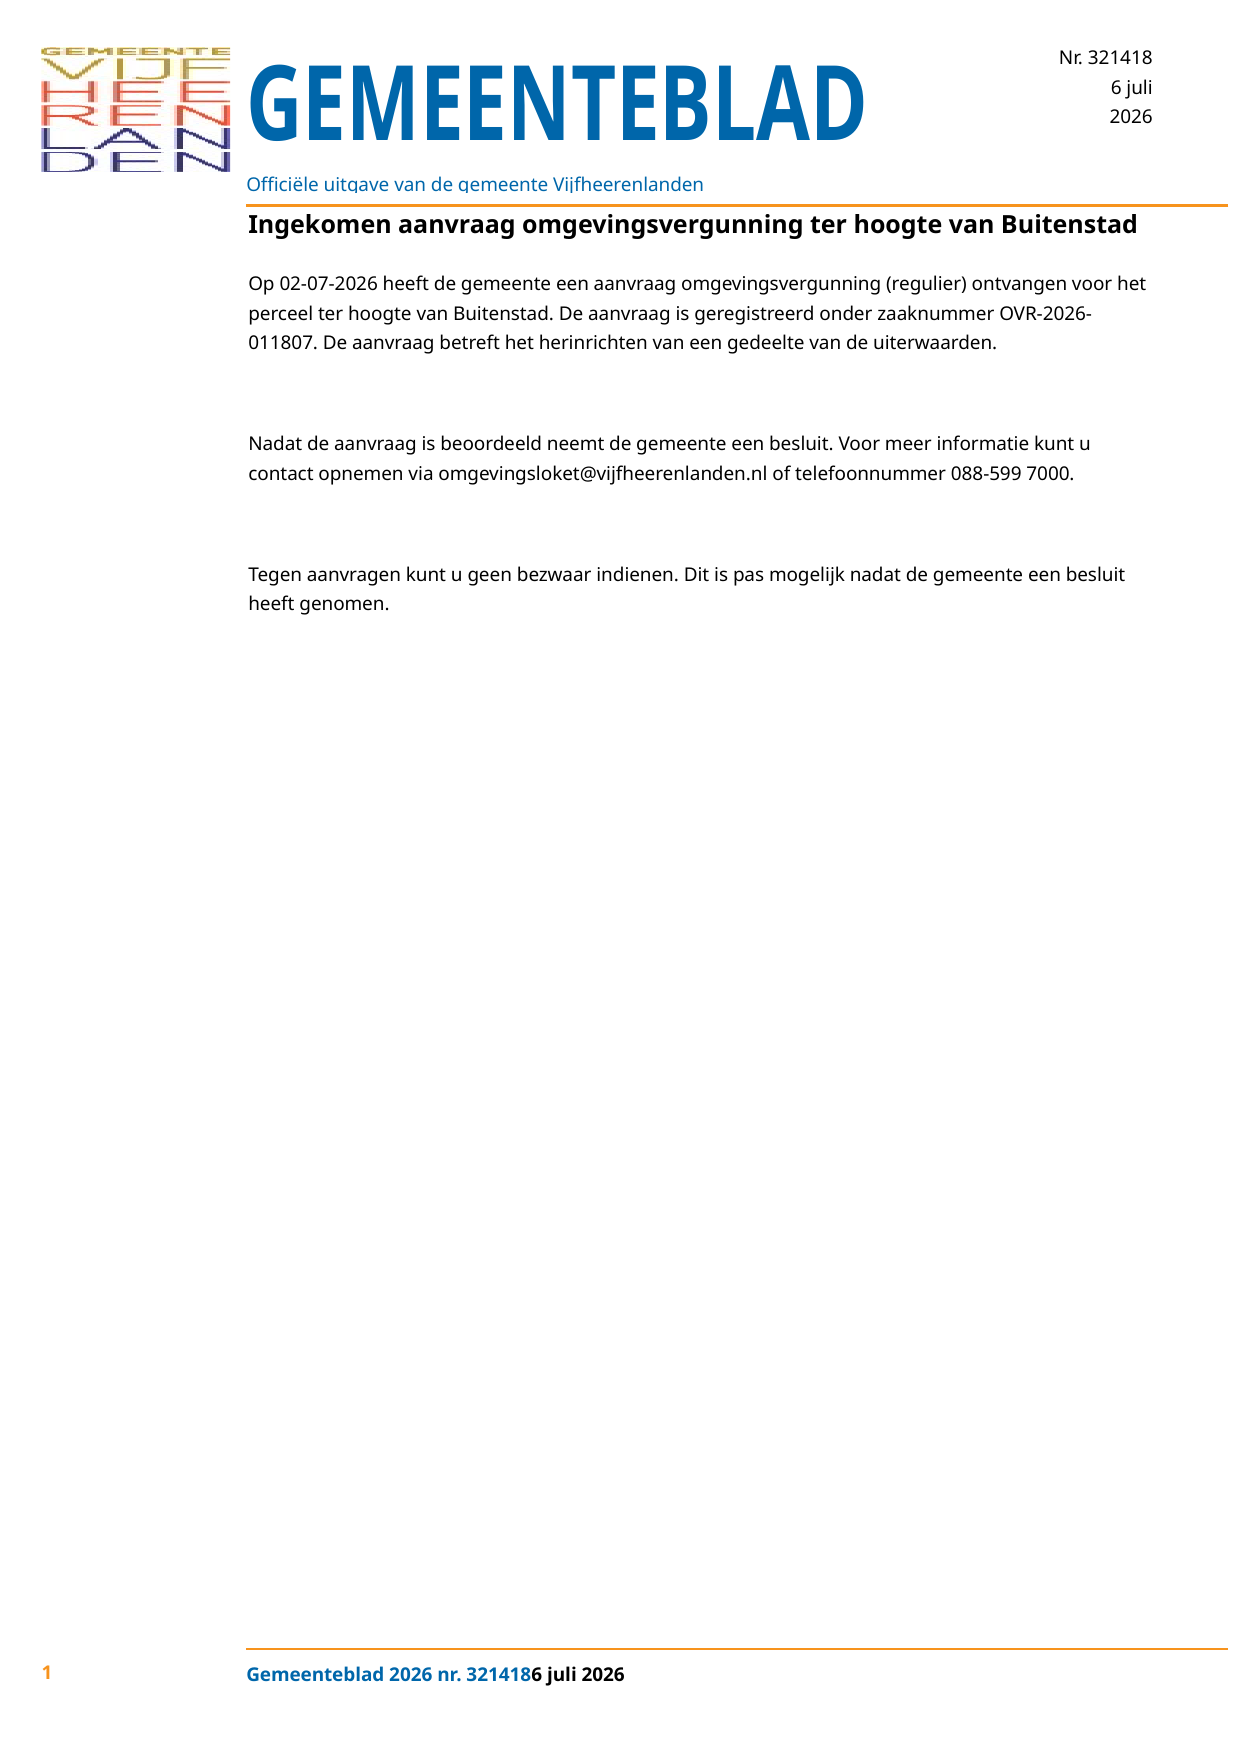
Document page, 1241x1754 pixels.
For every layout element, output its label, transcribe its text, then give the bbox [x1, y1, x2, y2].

text Op 02-07-2026 heeft de gemeente een aanvraag omgevingsvergunning (regulier) ontvangen voor het perceel ter hoogte van Buitenstad. De aanvraag is geregistreerd onder zaaknummer OVR-2026-011807. De aanvraag betreft het herinrichten van een gedeelte van de uiterwaarden. [248, 270, 1152, 355]
picture [41, 47, 231, 172]
text Nadat de aanvraag is beoordeeld neemt de gemeente een besluit. Voor meer informatie kunt u contact opnemen via omgevingsloket@vijfheerenlanden.nl of telefoonnummer 088-599 7000. [248, 430, 1152, 486]
text Tegen aanvragen kunt u geen bezwaar indienen. Dit is pas mogelijk nadat de gemeente een besluit heeft genomen. [248, 561, 1152, 616]
text Ingekomen aanvraag omgevingsvergunning ter hoogte van Buitenstad [248, 207, 1152, 241]
